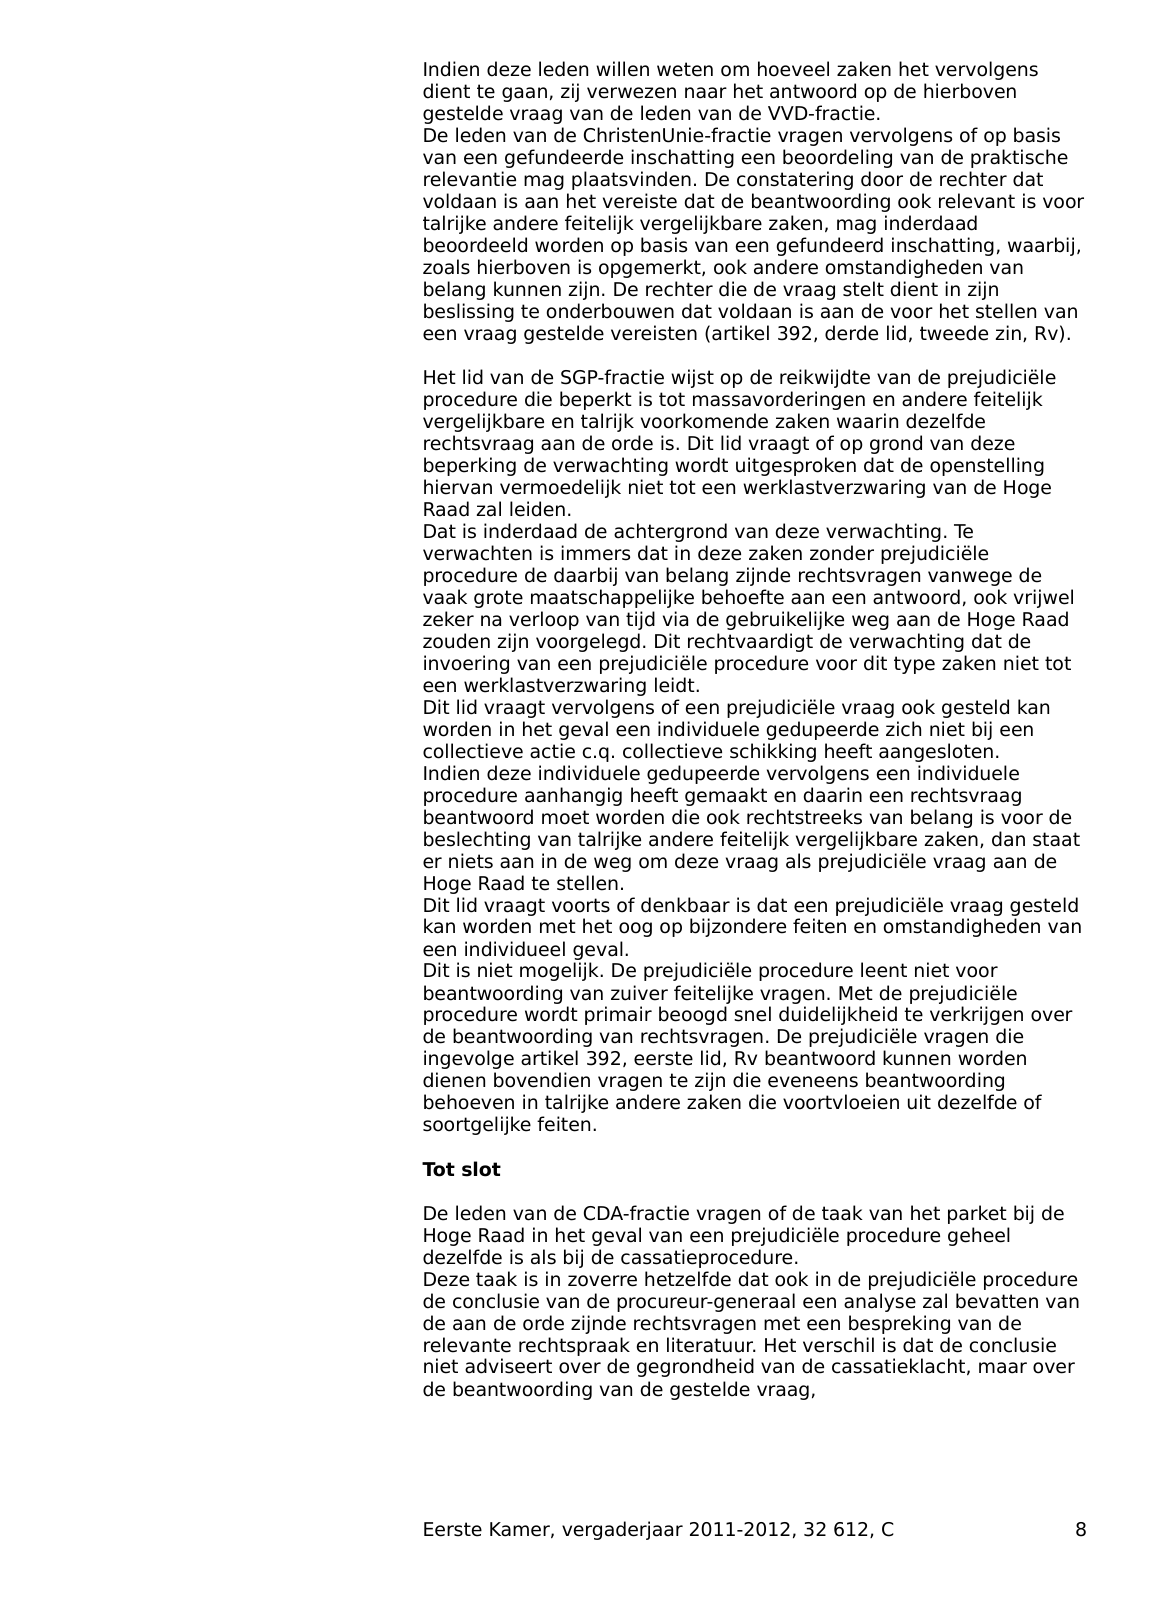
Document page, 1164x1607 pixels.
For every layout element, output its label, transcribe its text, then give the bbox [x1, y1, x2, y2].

text Deze taak is in zoverre hetzelfde dat ook in de prejudiciële procedure de conclusie van de procureur-generaal een analyse zal bevatten van de aan de orde zijnde rechtsvragen met een bespreking van de relevante rechtspraak en literatuur. Het verschil is dat de conclusie niet adviseert over de gegrondheid van de cassatieklacht, maar over de beantwoording van de gestelde vraag, [422, 1268, 1087, 1400]
text Dit lid vraagt vervolgens of een prejudiciële vraag ook gesteld kan worden in het geval een individuele gedupeerde zich niet bij een collectieve actie c.q. collectieve schikking heeft aangesloten. [422, 697, 1087, 763]
text Dit is niet mogelijk. De prejudiciële procedure leent niet voor beantwoording van zuiver feitelijke vragen. Met de prejudiciële procedure wordt primair beoogd snel duidelijkheid te verkrijgen over de beantwoording van rechtsvragen. De prejudiciële vragen die ingevolge artikel 392, eerste lid, Rv beantwoord kunnen worden dienen bovendien vragen te zijn die eveneens beantwoording behoeven in talrijke andere zaken die voortvloeien uit dezelfde of soortgelijke feiten. [422, 960, 1087, 1136]
text Indien deze leden willen weten om hoeveel zaken het vervolgens dient te gaan, zij verwezen naar het antwoord op de hierboven gestelde vraag van de leden van de VVD-fractie. [422, 59, 1087, 125]
text Dat is inderdaad de achtergrond van deze verwachting. Te verwachten is immers dat in deze zaken zonder prejudiciële procedure de daarbij van belang zijnde rechtsvragen vanwege de vaak grote maatschappelijke behoefte aan een antwoord, ook vrijwel zeker na verloop van tijd via de gebruikelijke weg aan de Hoge Raad zouden zijn voorgelegd. Dit rechtvaardigt de verwachting dat de invoering van een prejudiciële procedure voor dit type zaken niet tot een werklastverzwaring leidt. [422, 521, 1087, 697]
subtitle Tot slot [422, 1158, 1087, 1180]
text Het lid van de SGP-fractie wijst op de reikwijdte van de prejudiciële procedure die beperkt is tot massavorderingen en andere feitelijk vergelijkbare en talrijk voorkomende zaken waarin dezelfde rechtsvraag aan de orde is. Dit lid vraagt of op grond van deze beperking de verwachting wordt uitgesproken dat de openstelling hiervan vermoedelijk niet tot een werklastverzwaring van de Hoge Raad zal leiden. [422, 367, 1087, 521]
text Indien deze individuele gedupeerde vervolgens een individuele procedure aanhangig heeft gemaakt en daarin een rechtsvraag beantwoord moet worden die ook rechtstreeks van belang is voor de beslechting van talrijke andere feitelijk vergelijkbare zaken, dan staat er niets aan in de weg om deze vraag als prejudiciële vraag aan de Hoge Raad te stellen. [422, 763, 1087, 894]
text De leden van de ChristenUnie-fractie vragen vervolgens of op basis van een gefundeerde inschatting een beoordeling van de praktische relevantie mag plaatsvinden. De constatering door de rechter dat voldaan is aan het vereiste dat de beantwoording ook relevant is voor talrijke andere feitelijk vergelijkbare zaken, mag inderdaad beoordeeld worden op basis van een gefundeerd inschatting, waarbij, zoals hierboven is opgemerkt, ook andere omstandigheden van belang kunnen zijn. De rechter die de vraag stelt dient in zijn beslissing te onderbouwen dat voldaan is aan de voor het stellen van een vraag gestelde vereisten (artikel 392, derde lid, tweede zin, Rv). [422, 125, 1087, 345]
text Dit lid vraagt voorts of denkbaar is dat een prejudiciële vraag gesteld kan worden met het oog op bijzondere feiten en omstandigheden van een individueel geval. [422, 894, 1087, 960]
text De leden van de CDA-fractie vragen of de taak van het parket bij de Hoge Raad in het geval van een prejudiciële procedure geheel dezelfde is als bij de cassatieprocedure. [422, 1203, 1087, 1268]
